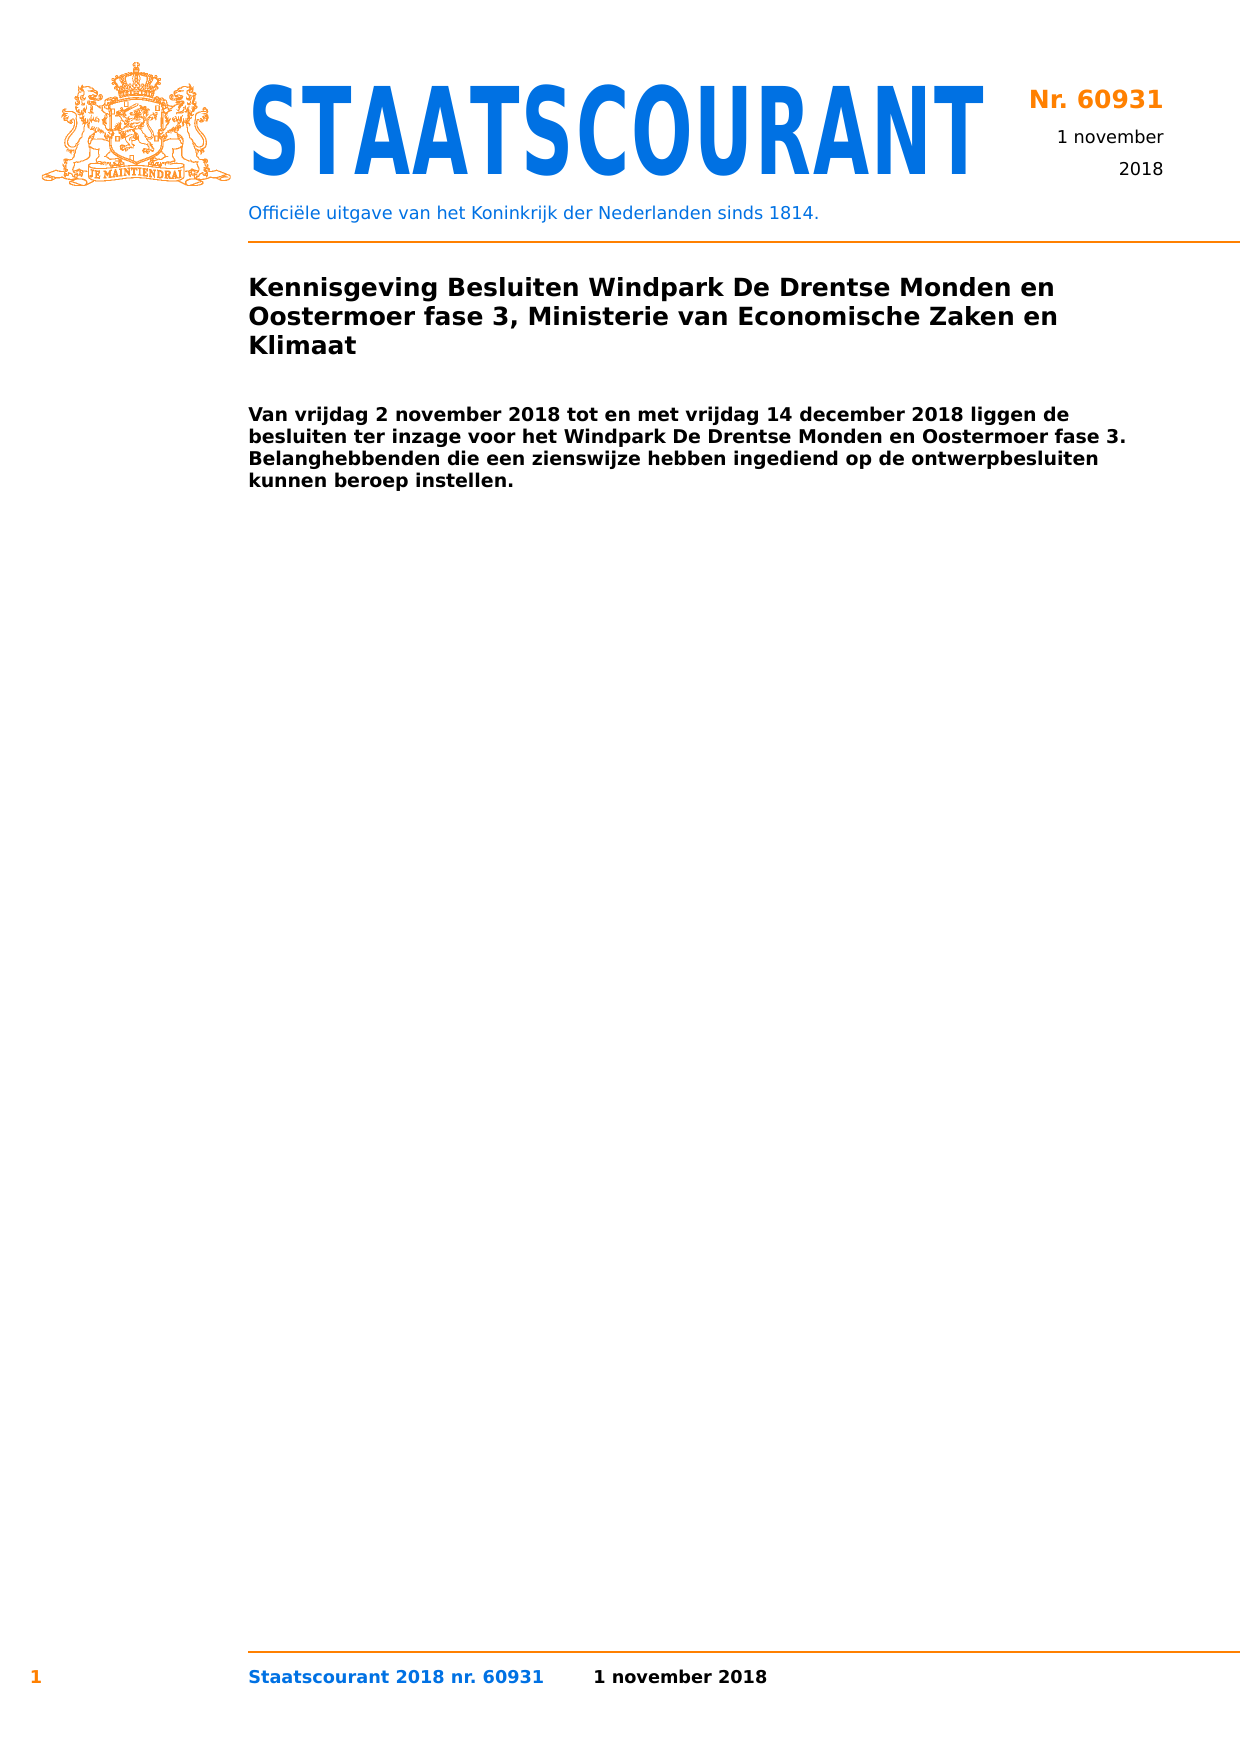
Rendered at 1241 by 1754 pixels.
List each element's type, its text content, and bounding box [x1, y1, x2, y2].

table_cell Officiële uitgave van het Koninkrijk der Nederlanden sinds 1814. [248, 203, 1240, 241]
table_cell 2018 [998, 153, 1240, 203]
table_header Nr. 60931 [998, 62, 1240, 121]
picture [41, 62, 231, 186]
text Van vrijdag 2 november 2018 tot en met vrijdag 14 december 2018 liggen de besluiten ter inzage voor het Windpark De Drentse Monden en Oostermoer fase 3. Belanghebbenden die een zienswijze hebben ingediend op de ontwerpbesluiten kunnen beroep instellen. [248, 404, 1163, 492]
table_cell 1 november [998, 121, 1240, 153]
table_header [25, 62, 248, 241]
table_header STAATSCOURANT [248, 62, 998, 203]
subtitle Kennisgeving Besluiten Windpark De Drentse Monden en Oostermoer fase 3, Ministerie van Economische Zaken en Klimaat [248, 273, 1163, 361]
